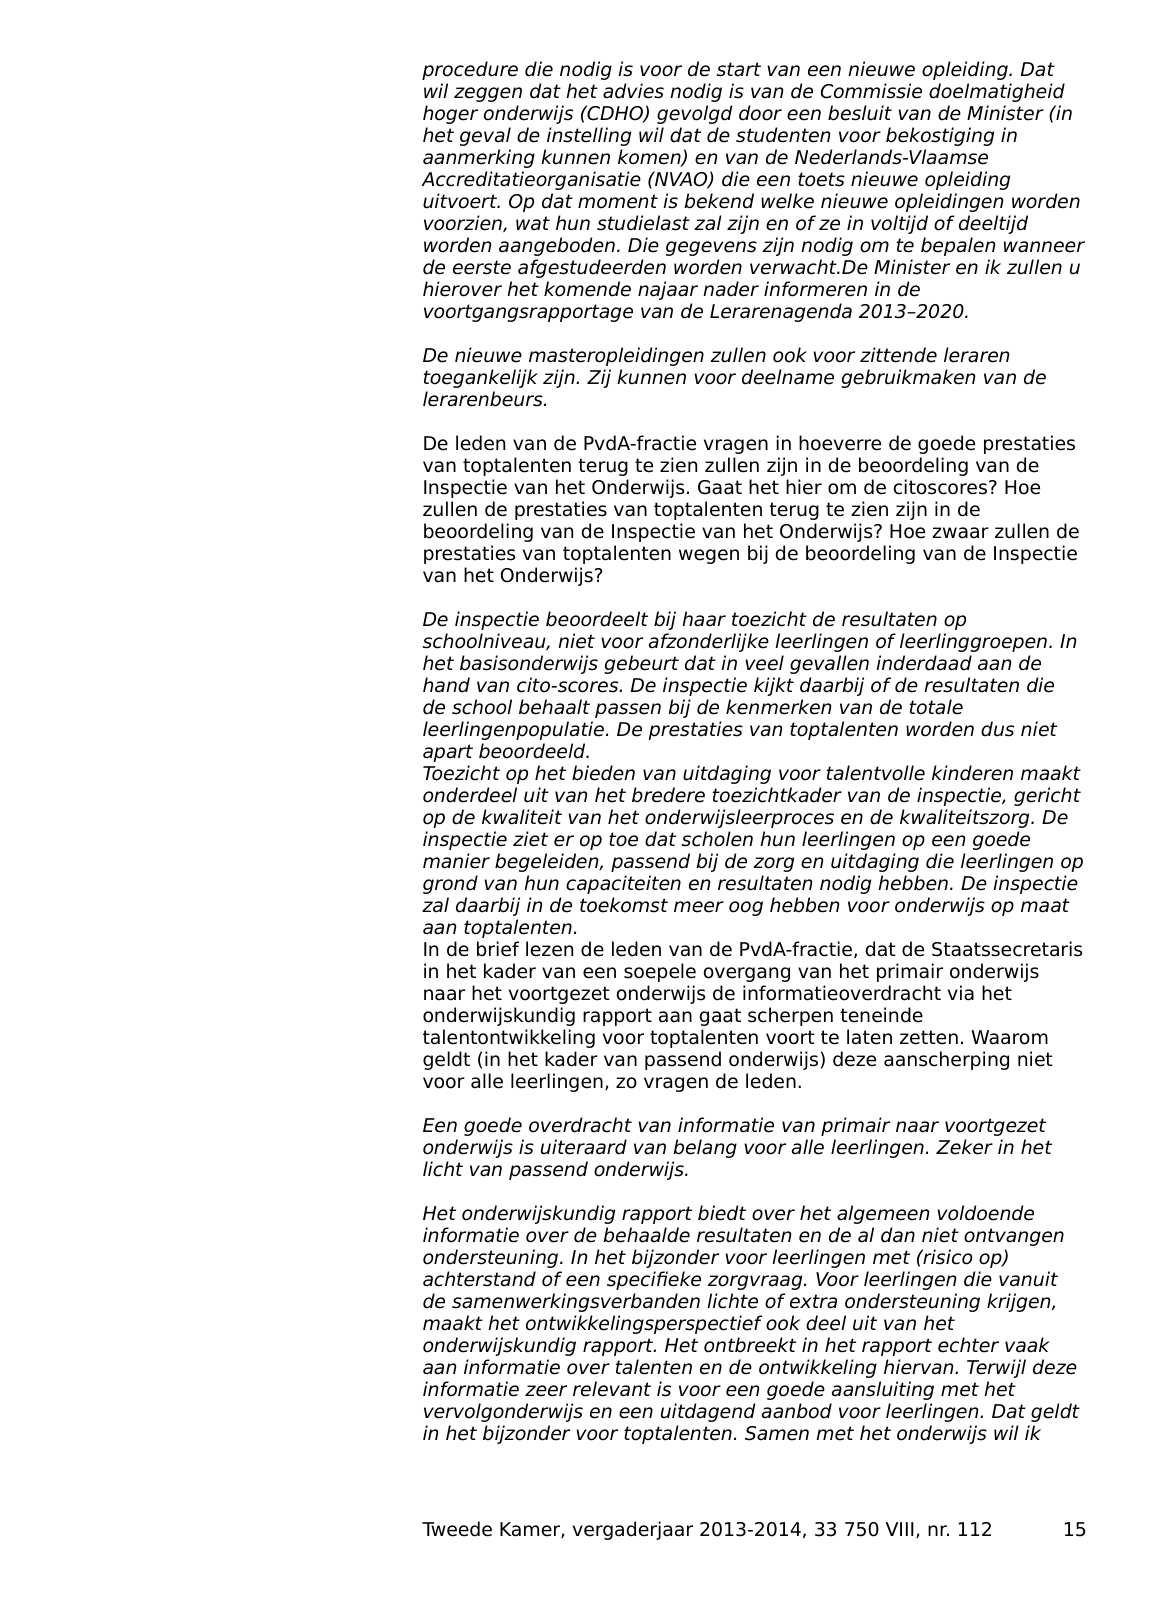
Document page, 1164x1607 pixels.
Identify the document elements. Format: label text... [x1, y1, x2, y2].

text De nieuwe masteropleidingen zullen ook voor zittende leraren toegankelijk zijn. Zij kunnen voor deelname gebruikmaken van de lerarenbeurs. [422, 345, 1087, 411]
text Het onderwijskundig rapport biedt over het algemeen voldoende informatie over de behaalde resultaten en de al dan niet ontvangen ondersteuning. In het bijzonder voor leerlingen met (risico op) achterstand of een specifieke zorgvraag. Voor leerlingen die vanuit de samenwerkingsverbanden lichte of extra ondersteuning krijgen, maakt het ontwikkelingsperspectief ook deel uit van het onderwijskundig rapport. Het ontbreekt in het rapport echter vaak aan informatie over talenten en de ontwikkeling hiervan. Terwijl deze informatie zeer relevant is voor een goede aansluiting met het vervolgonderwijs en een uitdagend aanbod voor leerlingen. Dat geldt in het bijzonder voor toptalenten. Samen met het onderwijs wil ik [422, 1203, 1087, 1445]
text procedure die nodig is voor de start van een nieuwe opleiding. Dat wil zeggen dat het advies nodig is van de Commissie doelmatigheid hoger onderwijs (CDHO) gevolgd door een besluit van de Minister (in het geval de instelling wil dat de studenten voor bekostiging in aanmerking kunnen komen) en van de Nederlands-Vlaamse Accreditatieorganisatie (NVAO) die een toets nieuwe opleiding uitvoert. Op dat moment is bekend welke nieuwe opleidingen worden voorzien, wat hun studielast zal zijn en of ze in voltijd of deeltijd worden aangeboden. Die gegevens zijn nodig om te bepalen wanneer de eerste afgestudeerden worden verwacht.De Minister en ik zullen u hierover het komende najaar nader informeren in de voortgangsrapportage van de Lerarenagenda 2013–2020. [422, 59, 1087, 323]
text Een goede overdracht van informatie van primair naar voortgezet onderwijs is uiteraard van belang voor alle leerlingen. Zeker in het licht van passend onderwijs. [422, 1115, 1087, 1181]
text De inspectie beoordeelt bij haar toezicht de resultaten op schoolniveau, niet voor afzonderlijke leerlingen of leerlinggroepen. In het basisonderwijs gebeurt dat in veel gevallen inderdaad aan de hand van cito-scores. De inspectie kijkt daarbij of de resultaten die de school behaalt passen bij de kenmerken van de totale leerlingenpopulatie. De prestaties van toptalenten worden dus niet apart beoordeeld. [422, 609, 1087, 763]
text De leden van de PvdA-fractie vragen in hoeverre de goede prestaties van toptalenten terug te zien zullen zijn in de beoordeling van de Inspectie van het Onderwijs. Gaat het hier om de citoscores? Hoe zullen de prestaties van toptalenten terug te zien zijn in de beoordeling van de Inspectie van het Onderwijs? Hoe zwaar zullen de prestaties van toptalenten wegen bij de beoordeling van de Inspectie van het Onderwijs? [422, 433, 1087, 587]
text In de brief lezen de leden van de PvdA-fractie, dat de Staatssecretaris in het kader van een soepele overgang van het primair onderwijs naar het voortgezet onderwijs de informatieoverdracht via het onderwijskundig rapport aan gaat scherpen teneinde talentontwikkeling voor toptalenten voort te laten zetten. Waarom geldt (in het kader van passend onderwijs) deze aanscherping niet voor alle leerlingen, zo vragen de leden. [422, 939, 1087, 1093]
text Toezicht op het bieden van uitdaging voor talentvolle kinderen maakt onderdeel uit van het bredere toezichtkader van de inspectie, gericht op de kwaliteit van het onderwijsleerproces en de kwaliteitszorg. De inspectie ziet er op toe dat scholen hun leerlingen op een goede manier begeleiden, passend bij de zorg en uitdaging die leerlingen op grond van hun capaciteiten en resultaten nodig hebben. De inspectie zal daarbij in de toekomst meer oog hebben voor onderwijs op maat aan toptalenten. [422, 763, 1087, 939]
